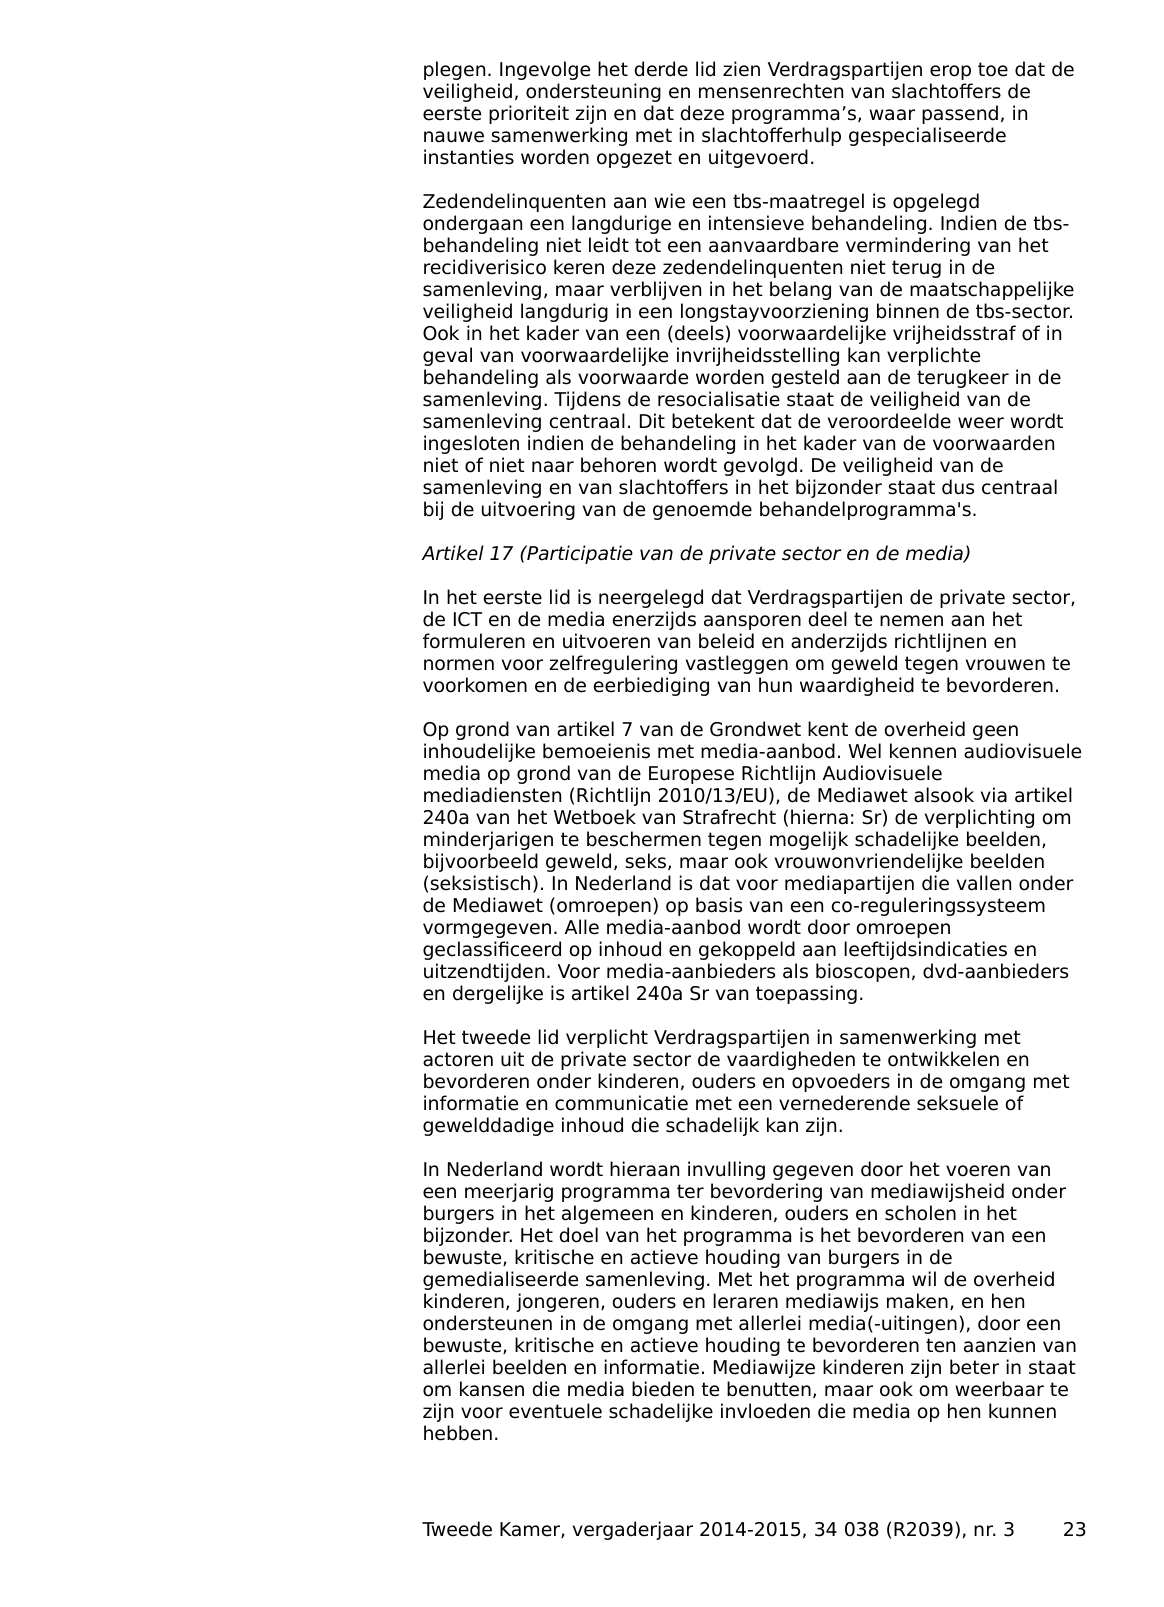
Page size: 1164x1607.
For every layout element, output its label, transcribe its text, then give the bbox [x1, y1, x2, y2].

text plegen. Ingevolge het derde lid zien Verdragspartijen erop toe dat de veiligheid, ondersteuning en mensenrechten van slachtoffers de eerste prioriteit zijn en dat deze programma’s, waar passend, in nauwe samenwerking met in slachtofferhulp gespecialiseerde instanties worden opgezet en uitgevoerd. [422, 59, 1087, 169]
text Zedendelinquenten aan wie een tbs-maatregel is opgelegd ondergaan een langdurige en intensieve behandeling. Indien de tbs-behandeling niet leidt tot een aanvaardbare vermindering van het recidiverisico keren deze zedendelinquenten niet terug in de samenleving, maar verblijven in het belang van de maatschappelijke veiligheid langdurig in een longstayvoorziening binnen de tbs-sector. Ook in het kader van een (deels) voorwaardelijke vrijheidsstraf of in geval van voorwaardelijke invrijheidsstelling kan verplichte behandeling als voorwaarde worden gesteld aan de terugkeer in de samenleving. Tijdens de resocialisatie staat de veiligheid van de samenleving centraal. Dit betekent dat de veroordeelde weer wordt ingesloten indien de behandeling in het kader van de voorwaarden niet of niet naar behoren wordt gevolgd. De veiligheid van de samenleving en van slachtoffers in het bijzonder staat dus centraal bij de uitvoering van de genoemde behandelprogramma's. [422, 191, 1087, 521]
text Op grond van artikel 7 van de Grondwet kent de overheid geen inhoudelijke bemoeienis met media-aanbod. Wel kennen audiovisuele media op grond van de Europese Richtlijn Audiovisuele mediadiensten (Richtlijn 2010/13/EU), de Mediawet alsook via artikel 240a van het Wetboek van Strafrecht (hierna: Sr) de verplichting om minderjarigen te beschermen tegen mogelijk schadelijke beelden, bijvoorbeeld geweld, seks, maar ook vrouwonvriendelijke beelden (seksistisch). In Nederland is dat voor mediapartijen die vallen onder de Mediawet (omroepen) op basis van een co-reguleringssysteem vormgegeven. Alle media-aanbod wordt door omroepen geclassificeerd op inhoud en gekoppeld aan leeftijdsindicaties en uitzendtijden. Voor media-aanbieders als bioscopen, dvd-aanbieders en dergelijke is artikel 240a Sr van toepassing. [422, 719, 1087, 1005]
text In het eerste lid is neergelegd dat Verdragspartijen de private sector, de ICT en de media enerzijds aansporen deel te nemen aan het formuleren en uitvoeren van beleid en anderzijds richtlijnen en normen voor zelfregulering vastleggen om geweld tegen vrouwen te voorkomen en de eerbiediging van hun waardigheid te bevorderen. [422, 587, 1087, 697]
subtitle Artikel 17 (Participatie van de private sector en de media) [422, 543, 1087, 565]
text In Nederland wordt hieraan invulling gegeven door het voeren van een meerjarig programma ter bevordering van mediawijsheid onder burgers in het algemeen en kinderen, ouders en scholen in het bijzonder. Het doel van het programma is het bevorderen van een bewuste, kritische en actieve houding van burgers in de gemedialiseerde samenleving. Met het programma wil de overheid kinderen, jongeren, ouders en leraren mediawijs maken, en hen ondersteunen in de omgang met allerlei media(-uitingen), door een bewuste, kritische en actieve houding te bevorderen ten aanzien van allerlei beelden en informatie. Mediawijze kinderen zijn beter in staat om kansen die media bieden te benutten, maar ook om weerbaar te zijn voor eventuele schadelijke invloeden die media op hen kunnen hebben. [422, 1159, 1087, 1445]
text Het tweede lid verplicht Verdragspartijen in samenwerking met actoren uit de private sector de vaardigheden te ontwikkelen en bevorderen onder kinderen, ouders en opvoeders in de omgang met informatie en communicatie met een vernederende seksuele of gewelddadige inhoud die schadelijk kan zijn. [422, 1027, 1087, 1137]
